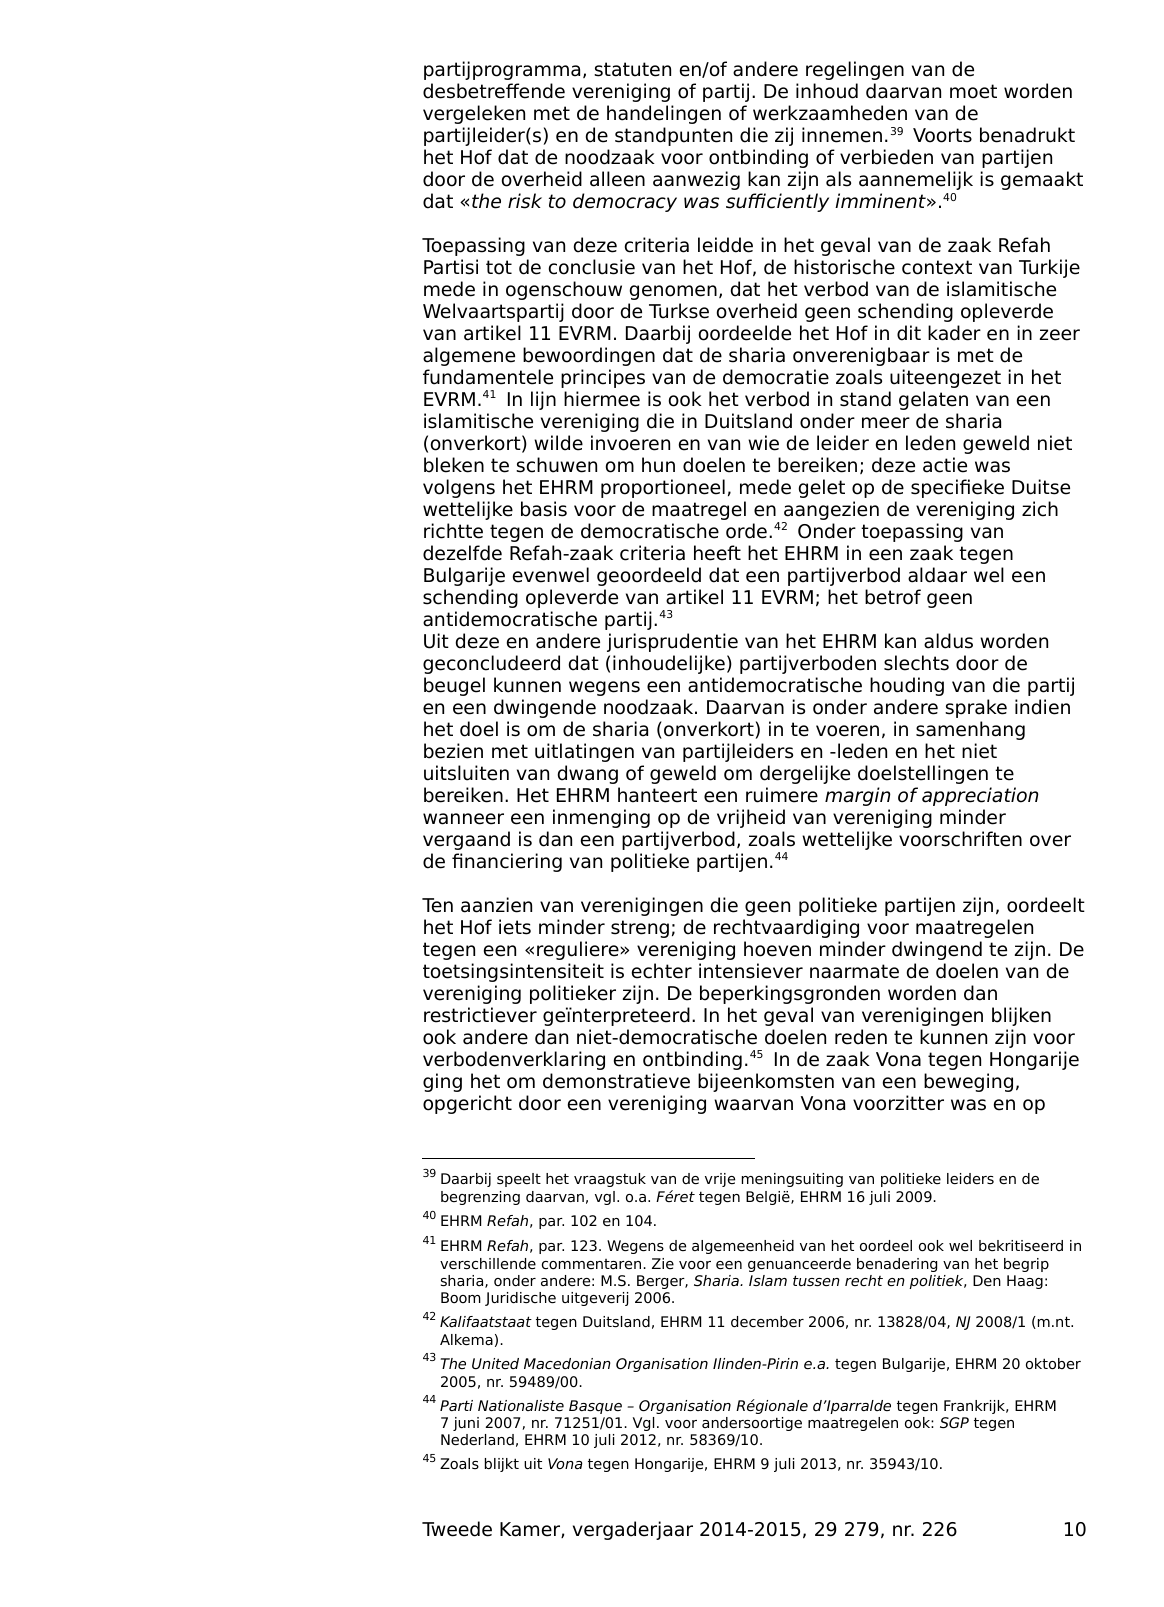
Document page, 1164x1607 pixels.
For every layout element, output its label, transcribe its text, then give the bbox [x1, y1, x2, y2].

text Parti Nationaliste Basque – Organisation Régionale d’Iparralde tegen Frankrijk, EHRM 7 juni 2007, nr. 71251/01. Vgl. voor andersoortige maatregelen ook: SGP tegen Nederland, EHRM 10 juli 2012, nr. 58369/10. [422, 1393, 1087, 1449]
text Daarbij speelt het vraagstuk van de vrije meningsuiting van politieke leiders en de begrenzing daarvan, vgl. o.a. Féret tegen België, EHRM 16 juli 2009. [422, 1167, 1087, 1206]
text EHRM Refah, par. 102 en 104. [422, 1209, 1087, 1231]
text partijprogramma, statuten en/of andere regelingen van de desbetreffende vereniging of partij. De inhoud daarvan moet worden vergeleken met de handelingen of werkzaamheden van de partijleider(s) en de standpunten die zij innemen. Voorts benadrukt het Hof dat de noodzaak voor ontbinding of verbieden van partijen door de overheid alleen aanwezig kan zijn als aannemelijk is gemaakt dat «the risk to democracy was sufficiently imminent». [422, 59, 1087, 213]
text Kalifaatstaat tegen Duitsland, EHRM 11 december 2006, nr. 13828/04, NJ 2008/1 (m.nt. Alkema). [422, 1310, 1087, 1349]
text Ten aanzien van verenigingen die geen politieke partijen zijn, oordeelt het Hof iets minder streng; de rechtvaardiging voor maatregelen tegen een «reguliere» vereniging hoeven minder dwingend te zijn. De toetsingsintensiteit is echter intensiever naarmate de doelen van de vereniging politieker zijn. De beperkingsgronden worden dan restrictiever geïnterpreteerd. In het geval van verenigingen blijken ook andere dan niet-democratische doelen reden te kunnen zijn voor verbodenverklaring en ontbinding. In de zaak Vona tegen Hongarije ging het om demonstratieve bijeenkomsten van een beweging, opgericht door een vereniging waarvan Vona voorzitter was en op [422, 895, 1087, 1114]
text EHRM Refah, par. 123. Wegens de algemeenheid van het oordeel ook wel bekritiseerd in verschillende commentaren. Zie voor een genuanceerde benadering van het begrip sharia, onder andere: M.S. Berger, Sharia. Islam tussen recht en politiek, Den Haag: Boom Juridische uitgeverij 2006. [422, 1234, 1087, 1307]
text Uit deze en andere jurisprudentie van het EHRM kan aldus worden geconcludeerd dat (inhoudelijke) partijverboden slechts door de beugel kunnen wegens een antidemocratische houding van die partij en een dwingende noodzaak. Daarvan is onder andere sprake indien het doel is om de sharia (onverkort) in te voeren, in samenhang bezien met uitlatingen van partijleiders en -leden en het niet uitsluiten van dwang of geweld om dergelijke doelstellingen te bereiken. Het EHRM hanteert een ruimere margin of appreciation wanneer een inmenging op de vrijheid van vereniging minder vergaand is dan een partijverbod, zoals wettelijke voorschriften over de financiering van politieke partijen. [422, 631, 1087, 872]
text Toepassing van deze criteria leidde in het geval van de zaak Refah Partisi tot de conclusie van het Hof, de historische context van Turkije mede in ogenschouw genomen, dat het verbod van de islamitische Welvaartspartij door de Turkse overheid geen schending opleverde van artikel 11 EVRM. Daarbij oordeelde het Hof in dit kader en in zeer algemene bewoordingen dat de sharia onverenigbaar is met de fundamentele principes van de democratie zoals uiteengezet in het EVRM. In lijn hiermee is ook het verbod in stand gelaten van een islamitische vereniging die in Duitsland onder meer de sharia (onverkort) wilde invoeren en van wie de leider en leden geweld niet bleken te schuwen om hun doelen te bereiken; deze actie was volgens het EHRM proportioneel, mede gelet op de specifieke Duitse wettelijke basis voor de maatregel en aangezien de vereniging zich richtte tegen de democratische orde. Onder toepassing van dezelfde Refah-zaak criteria heeft het EHRM in een zaak tegen Bulgarije evenwel geoordeeld dat een partijverbod aldaar wel een schending opleverde van artikel 11 EVRM; het betrof geen antidemocratische partij. [422, 235, 1087, 631]
text The United Macedonian Organisation Ilinden-Pirin e.a. tegen Bulgarije, EHRM 20 oktober 2005, nr. 59489/00. [422, 1352, 1087, 1391]
text Zoals blijkt uit Vona tegen Hongarije, EHRM 9 juli 2013, nr. 35943/10. [422, 1452, 1087, 1474]
